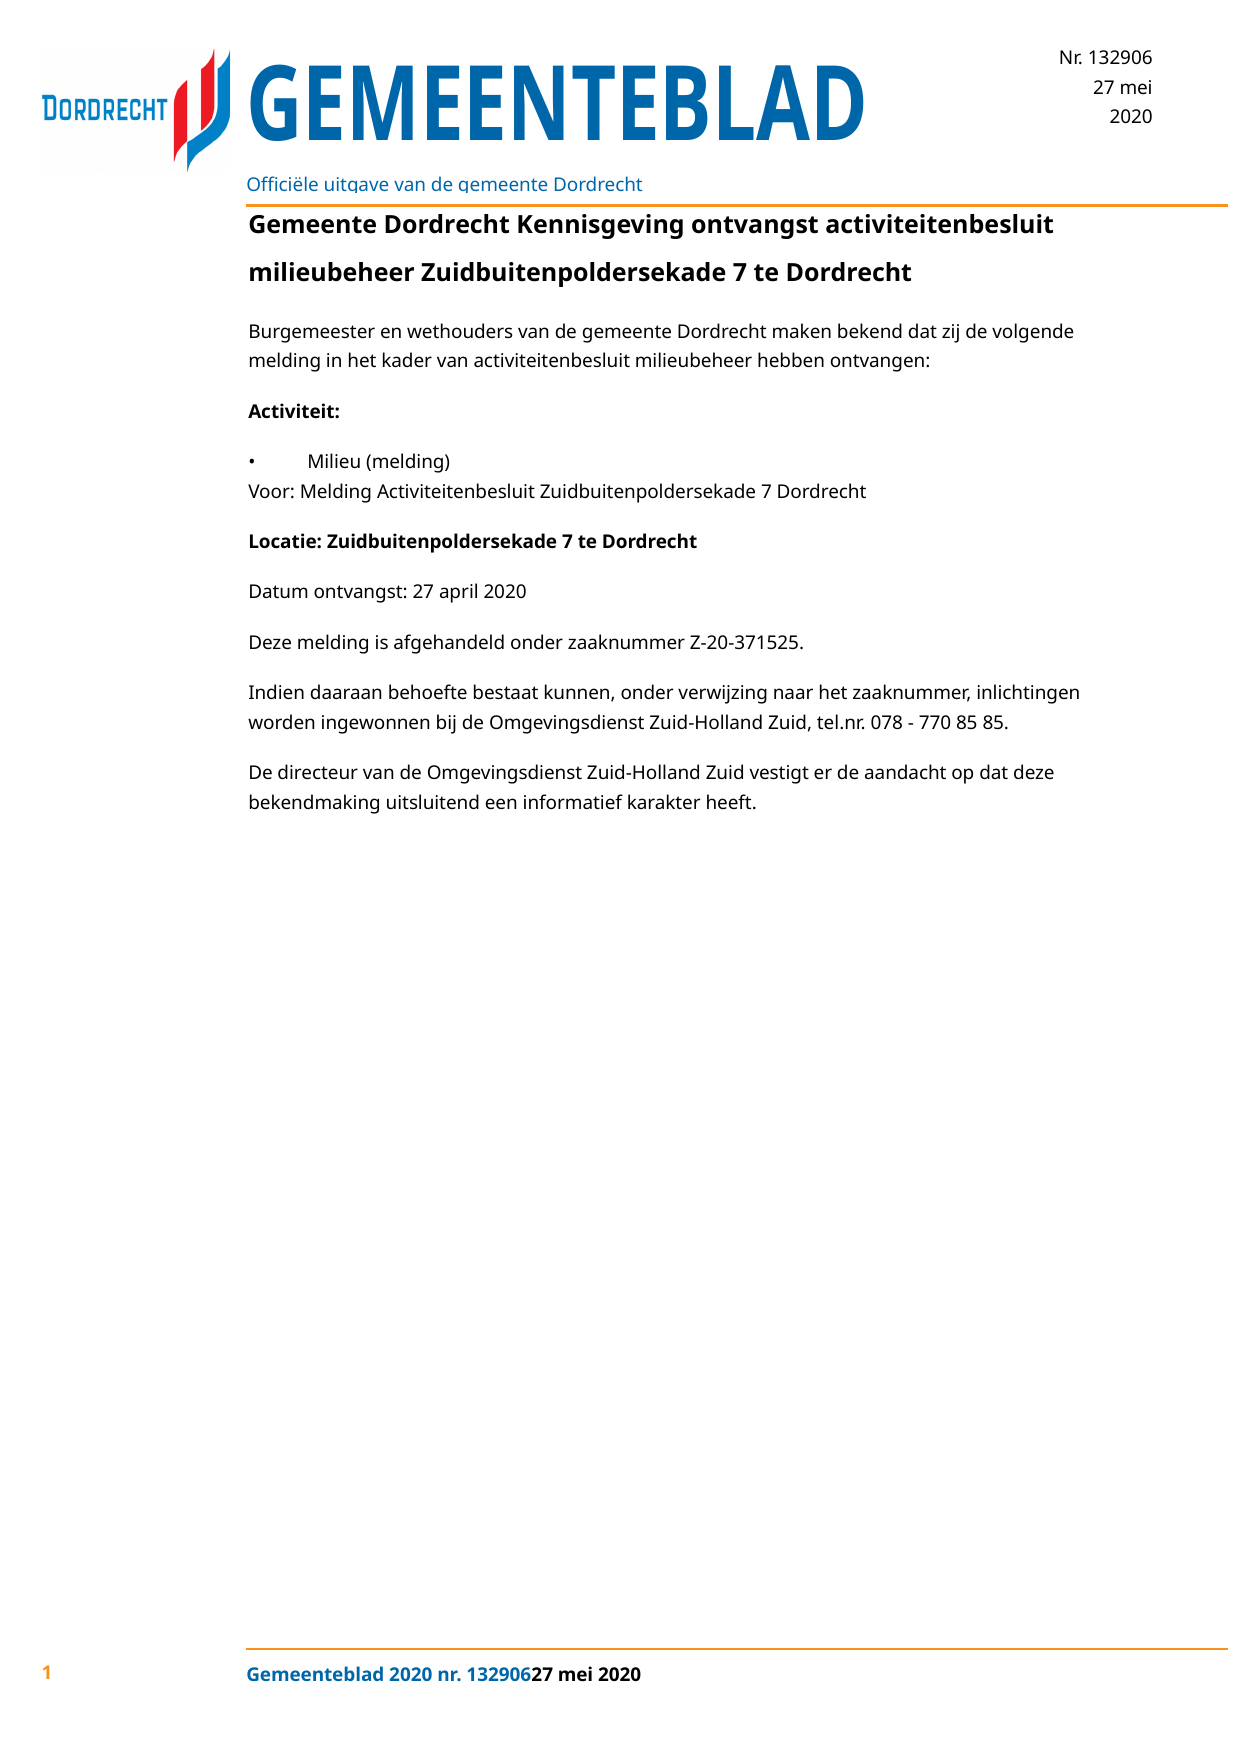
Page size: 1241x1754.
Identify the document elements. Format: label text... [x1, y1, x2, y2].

text Activiteit: [248, 398, 1152, 424]
text Burgemeester en wethouders van de gemeente Dordrecht maken bekend dat zij de volgende melding in het kader van activiteitenbesluit milieubeheer hebben ontvangen: [248, 318, 1152, 373]
picture [41, 47, 231, 172]
list Milieu (melding) [248, 448, 1152, 474]
text Locatie: Zuidbuitenpoldersekade 7 te Dordrecht [248, 528, 1152, 554]
text Deze melding is afgehandeld onder zaaknummer Z-20-371525. [248, 629, 1152, 655]
text Gemeente Dordrecht Kennisgeving ontvangst activiteitenbesluit milieubeheer Zuidbuitenpoldersekade 7 te Dordrecht [248, 207, 1152, 288]
text Indien daaraan behoefte bestaat kunnen, onder verwijzing naar het zaaknummer, inlichtingen worden ingewonnen bij de Omgevingsdienst Zuid-Holland Zuid, tel.nr. 078 - 770 85 85. [248, 679, 1152, 735]
text Voor: Melding Activiteitenbesluit Zuidbuitenpoldersekade 7 Dordrecht [248, 478, 1152, 504]
text De directeur van de Omgevingsdienst Zuid-Holland Zuid vestigt er de aandacht op dat deze bekendmaking uitsluitend een informatief karakter heeft. [248, 759, 1152, 815]
text Datum ontvangst: 27 april 2020 [248, 579, 1152, 604]
